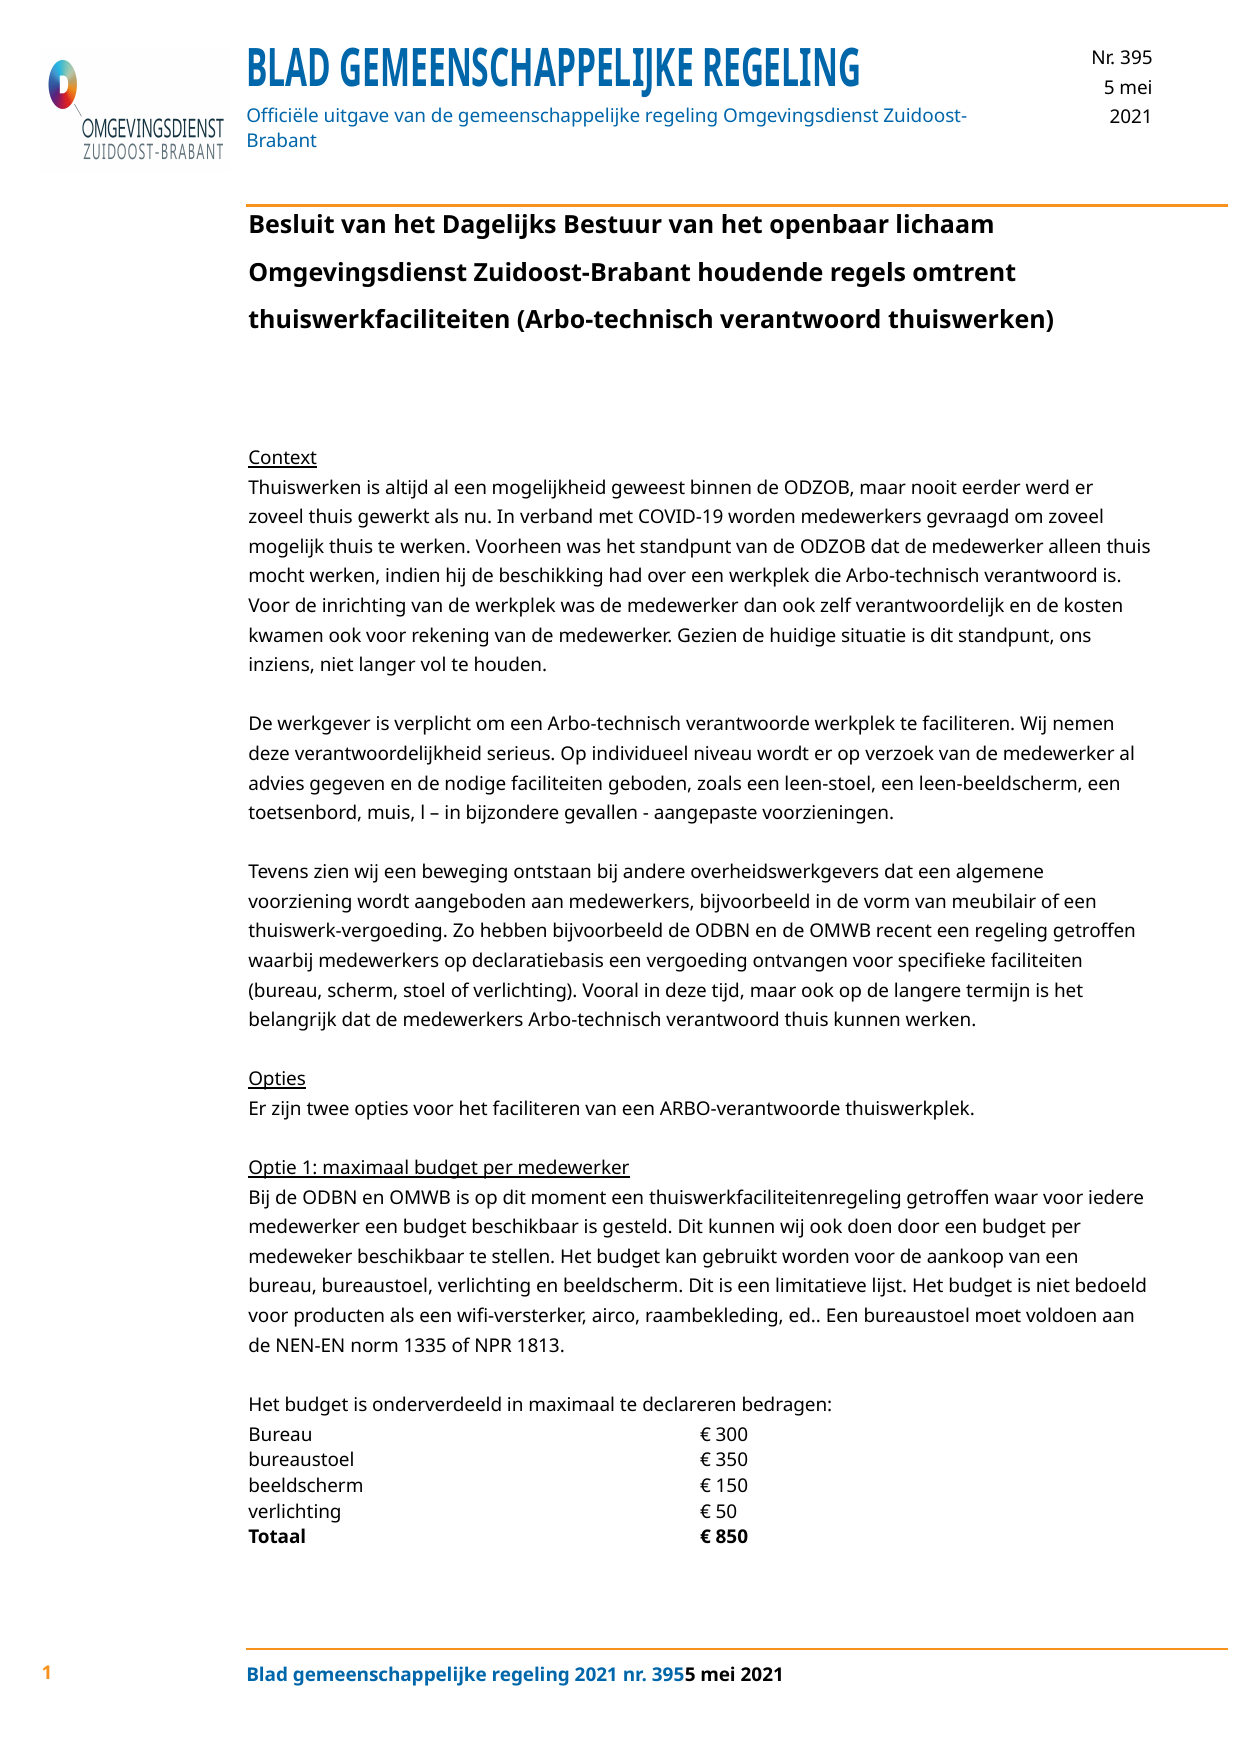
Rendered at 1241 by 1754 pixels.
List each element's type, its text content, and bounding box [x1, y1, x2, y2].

text Opties [248, 1066, 1152, 1091]
text De werkgever is verplicht om een Arbo-technisch verantwoorde werkplek te faciliteren. Wij nemen deze verantwoordelijkheid serieus. Op individueel niveau wordt er op verzoek van de medewerker al advies gegeven en de nodige faciliteiten geboden, zoals een leen-stoel, een leen-beeldscherm, een toetsenbord, muis, l – in bijzondere gevallen - aangepaste voorzieningen. [248, 711, 1152, 825]
picture [41, 47, 231, 172]
text Context [248, 444, 1152, 470]
table_cell € 150 [700, 1472, 1152, 1498]
table_cell verlichting [248, 1498, 700, 1524]
text Thuiswerken is altijd al een mogelijkheid geweest binnen de ODZOB, maar nooit eerder werd er zoveel thuis gewerkt als nu. In verband met COVID-19 worden medewerkers gevraagd om zoveel mogelijk thuis te werken. Voorheen was het standpunt van de ODZOB dat de medewerker alleen thuis mocht werken, indien hij de beschikking had over een werkplek die Arbo-technisch verantwoord is. Voor de inrichting van de werkplek was de medewerker dan ook zelf verantwoordelijk en de kosten kwamen ook voor rekening van de medewerker. Gezien de huidige situatie is dit standpunt, ons inziens, niet langer vol te houden. [248, 474, 1152, 677]
table_cell € 350 [700, 1446, 1152, 1472]
table_cell beeldscherm [248, 1472, 700, 1498]
text Besluit van het Dagelijks Bestuur van het openbaar lichaam Omgevingsdienst Zuidoost-Brabant houdende regels omtrent thuiswerkfaciliteiten (Arbo-technisch verantwoord thuiswerken) [248, 207, 1152, 336]
table_cell € 850 [700, 1524, 1152, 1549]
table_cell bureaustoel [248, 1446, 700, 1472]
text Optie 1: maximaal budget per medewerker [248, 1154, 1152, 1180]
text Er zijn twee opties voor het faciliteren van een ARBO-verantwoorde thuiswerkplek. [248, 1095, 1152, 1121]
text Tevens zien wij een beweging ontstaan bij andere overheidswerkgevers dat een algemene voorziening wordt aangeboden aan medewerkers, bijvoorbeeld in de vorm van meubilair of een thuiswerk-vergoeding. Zo hebben bijvoorbeeld de ODBN en de OMWB recent een regeling getroffen waarbij medewerkers op declaratiebasis een vergoeding ontvangen voor specifieke faciliteiten (bureau, scherm, stoel of verlichting). Vooral in deze tijd, maar ook op de langere termijn is het belangrijk dat de medewerkers Arbo-technisch verantwoord thuis kunnen werken. [248, 858, 1152, 1032]
table_cell Totaal [248, 1524, 700, 1549]
text Het budget is onderverdeeld in maximaal te declareren bedragen: [248, 1391, 1152, 1417]
table_cell € 50 [700, 1498, 1152, 1524]
table_header € 300 [700, 1421, 1152, 1446]
text Bij de ODBN en OMWB is op dit moment een thuiswerkfaciliteitenregeling getroffen waar voor iedere medewerker een budget beschikbaar is gesteld. Dit kunnen wij ook doen door een budget per medeweker beschikbaar te stellen. Het budget kan gebruikt worden voor de aankoop van een bureau, bureaustoel, verlichting en beeldscherm. Dit is een limitatieve lijst. Het budget is niet bedoeld voor producten als een wifi-versterker, airco, raambekleding, ed.. Een bureaustoel moet voldoen aan de NEN-EN norm 1335 of NPR 1813. [248, 1184, 1152, 1358]
table_header Bureau [248, 1421, 700, 1446]
